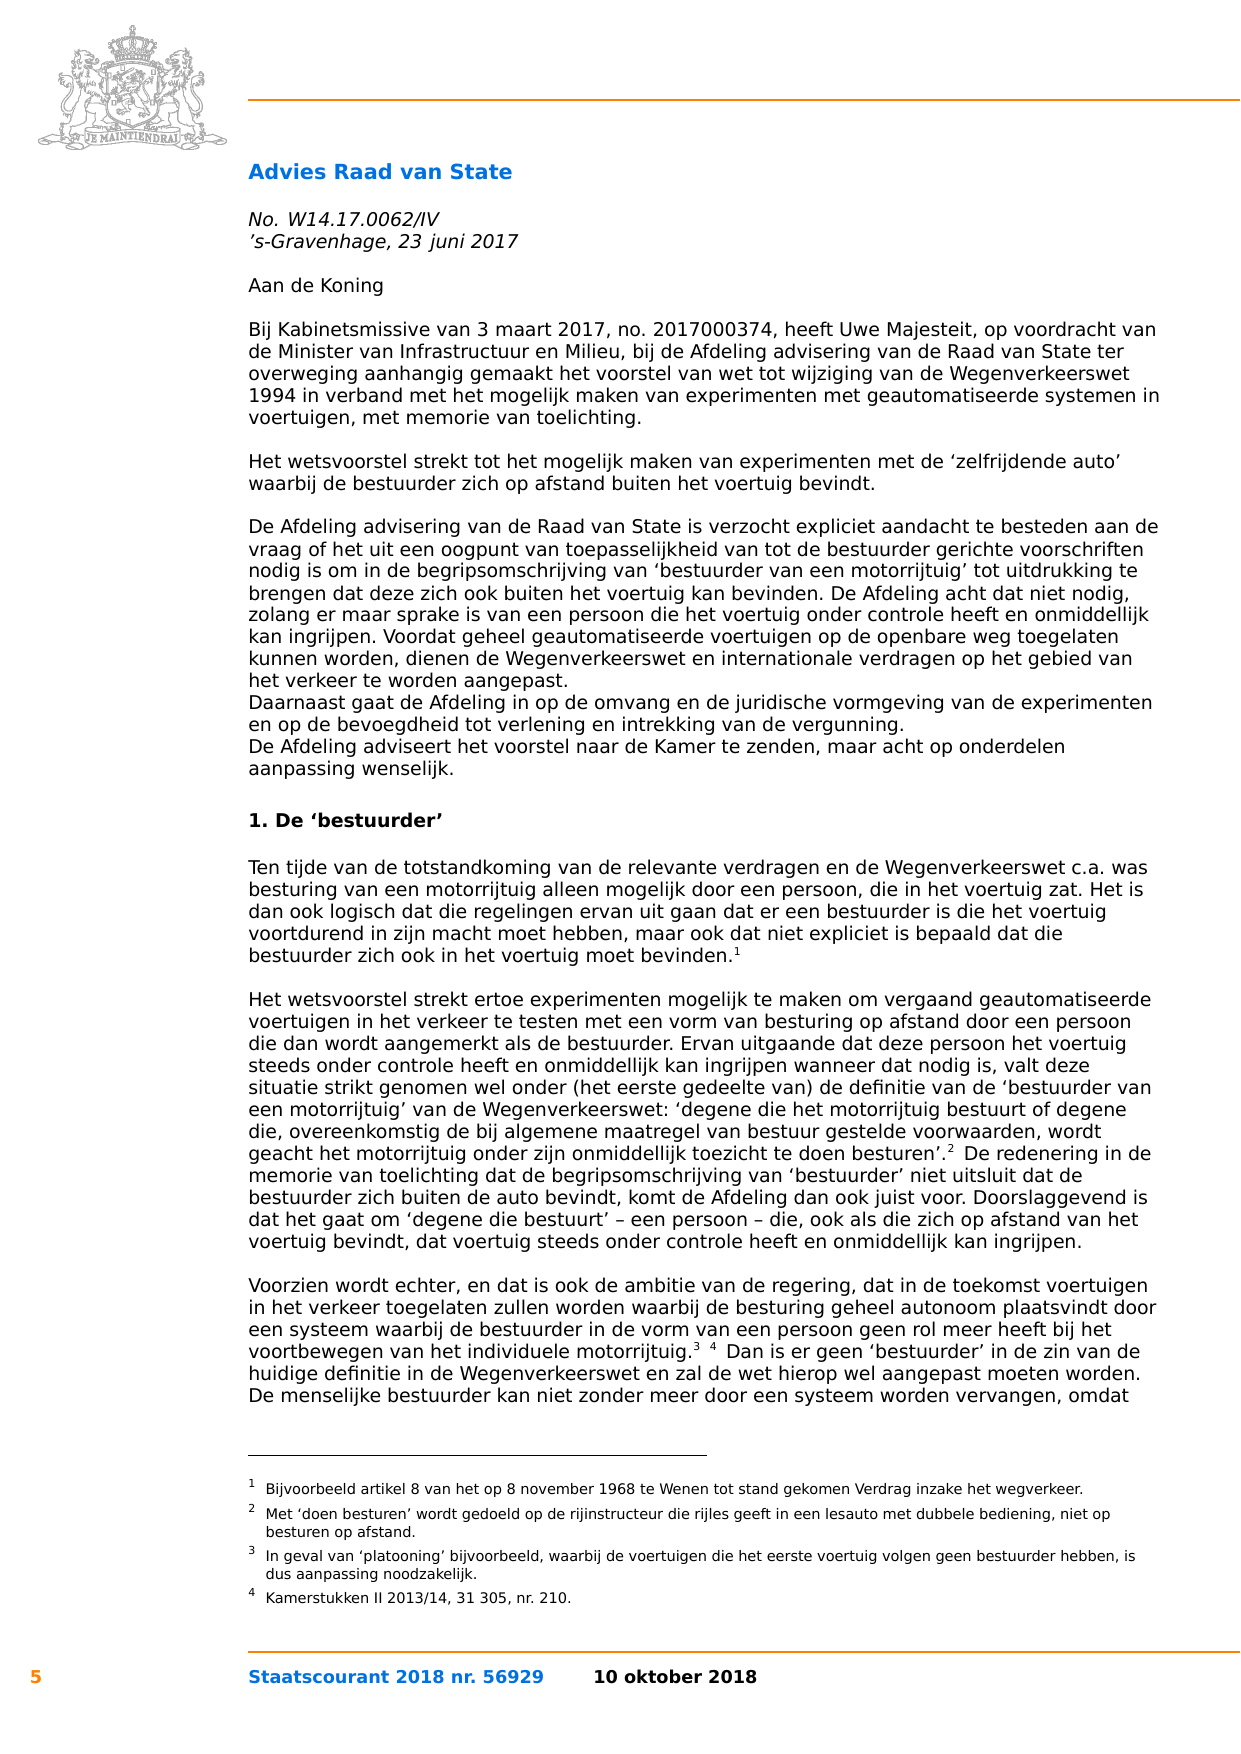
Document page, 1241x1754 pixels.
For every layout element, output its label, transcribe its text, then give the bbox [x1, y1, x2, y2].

text Voorzien wordt echter, en dat is ook de ambitie van de regering, dat in de toekomst voertuigen in het verkeer toegelaten zullen worden waarbij de besturing geheel autonoom plaatsvindt door een systeem waarbij de bestuurder in de vorm van een persoon geen rol meer heeft bij het voortbewegen van het individuele motorrijtuig. Dan is er geen ‘bestuurder’ in de zin van de huidige definitie in de Wegenverkeerswet en zal de wet hierop wel aangepast moeten worden. De menselijke bestuurder kan niet zonder meer door een systeem worden vervangen, omdat [248, 1274, 1163, 1406]
text ’s-Gravenhage, 23 juni 2017 [248, 231, 1163, 253]
text Met ‘doen besturen’ wordt gedoeld op de rijinstructeur die rijles geeft in een lesauto met dubbele bediening, niet op besturen op afstand. [248, 1502, 1163, 1541]
text No. W14.17.0062/IV [248, 209, 1163, 231]
subtitle Advies Raad van State [248, 160, 1163, 184]
text Kamerstukken II 2013/14, 31 305, nr. 210. [248, 1586, 1163, 1608]
text De Afdeling adviseert het voorstel naar de Kamer te zenden, maar acht op onderdelen aanpassing wenselijk. [248, 736, 1163, 780]
text In geval van ‘platooning’ bijvoorbeeld, waarbij de voertuigen die het eerste voertuig volgen geen bestuurder hebben, is dus aanpassing noodzakelijk. [248, 1544, 1163, 1583]
text Het wetsvoorstel strekt tot het mogelijk maken van experimenten met de ‘zelfrijdende auto’ waarbij de bestuurder zich op afstand buiten het voertuig bevindt. [248, 451, 1163, 494]
text Aan de Koning [248, 275, 1163, 297]
subtitle 1. De ‘bestuurder’ [248, 810, 1163, 832]
picture [38, 25, 227, 150]
text De Afdeling advisering van de Raad van State is verzocht expliciet aandacht te besteden aan de vraag of het uit een oogpunt van toepasselijkheid van tot de bestuurder gerichte voorschriften nodig is om in de begripsomschrijving van ‘bestuurder van een motorrijtuig’ tot uitdrukking te brengen dat deze zich ook buiten het voertuig kan bevinden. De Afdeling acht dat niet nodig, zolang er maar sprake is van een persoon die het voertuig onder controle heeft en onmiddellijk kan ingrijpen. Voordat geheel geautomatiseerde voertuigen op de openbare weg toegelaten kunnen worden, dienen de Wegenverkeerswet en internationale verdragen op het gebied van het verkeer te worden aangepast. [248, 516, 1163, 692]
text Bijvoorbeeld artikel 8 van het op 8 november 1968 te Wenen tot stand gekomen Verdrag inzake het wegverkeer. [248, 1477, 1163, 1499]
text Daarnaast gaat de Afdeling in op de omvang en de juridische vormgeving van de experimenten en op de bevoegdheid tot verlening en intrekking van de vergunning. [248, 692, 1163, 736]
text Ten tijde van de totstandkoming van de relevante verdragen en de Wegenverkeerswet c.a. was besturing van een motorrijtuig alleen mogelijk door een persoon, die in het voertuig zat. Het is dan ook logisch dat die regelingen ervan uit gaan dat er een bestuurder is die het voertuig voortdurend in zijn macht moet hebben, maar ook dat niet expliciet is bepaald dat die bestuurder zich ook in het voertuig moet bevinden. [248, 857, 1163, 967]
text Bij Kabinetsmissive van 3 maart 2017, no. 2017000374, heeft Uwe Majesteit, op voordracht van de Minister van Infrastructuur en Milieu, bij de Afdeling advisering van de Raad van State ter overweging aanhangig gemaakt het voorstel van wet tot wijziging van de Wegenverkeerswet 1994 in verband met het mogelijk maken van experimenten met geautomatiseerde systemen in voertuigen, met memorie van toelichting. [248, 319, 1163, 429]
text Het wetsvoorstel strekt ertoe experimenten mogelijk te maken om vergaand geautomatiseerde voertuigen in het verkeer te testen met een vorm van besturing op afstand door een persoon die dan wordt aangemerkt als de bestuurder. Ervan uitgaande dat deze persoon het voertuig steeds onder controle heeft en onmiddellijk kan ingrijpen wanneer dat nodig is, valt deze situatie strikt genomen wel onder (het eerste gedeelte van) de definitie van de ‘bestuurder van een motorrijtuig’ van de Wegenverkeerswet: ‘degene die het motorrijtuig bestuurt of degene die, overeenkomstig de bij algemene maatregel van bestuur gestelde voorwaarden, wordt geacht het motorrijtuig onder zijn onmiddellijk toezicht te doen besturen’. De redenering in de memorie van toelichting dat de begripsomschrijving van ‘bestuurder’ niet uitsluit dat de bestuurder zich buiten de auto bevindt, komt de Afdeling dan ook juist voor. Doorslaggevend is dat het gaat om ‘degene die bestuurt’ – een persoon – die, ook als die zich op afstand van het voertuig bevindt, dat voertuig steeds onder controle heeft en onmiddellijk kan ingrijpen. [248, 989, 1163, 1253]
